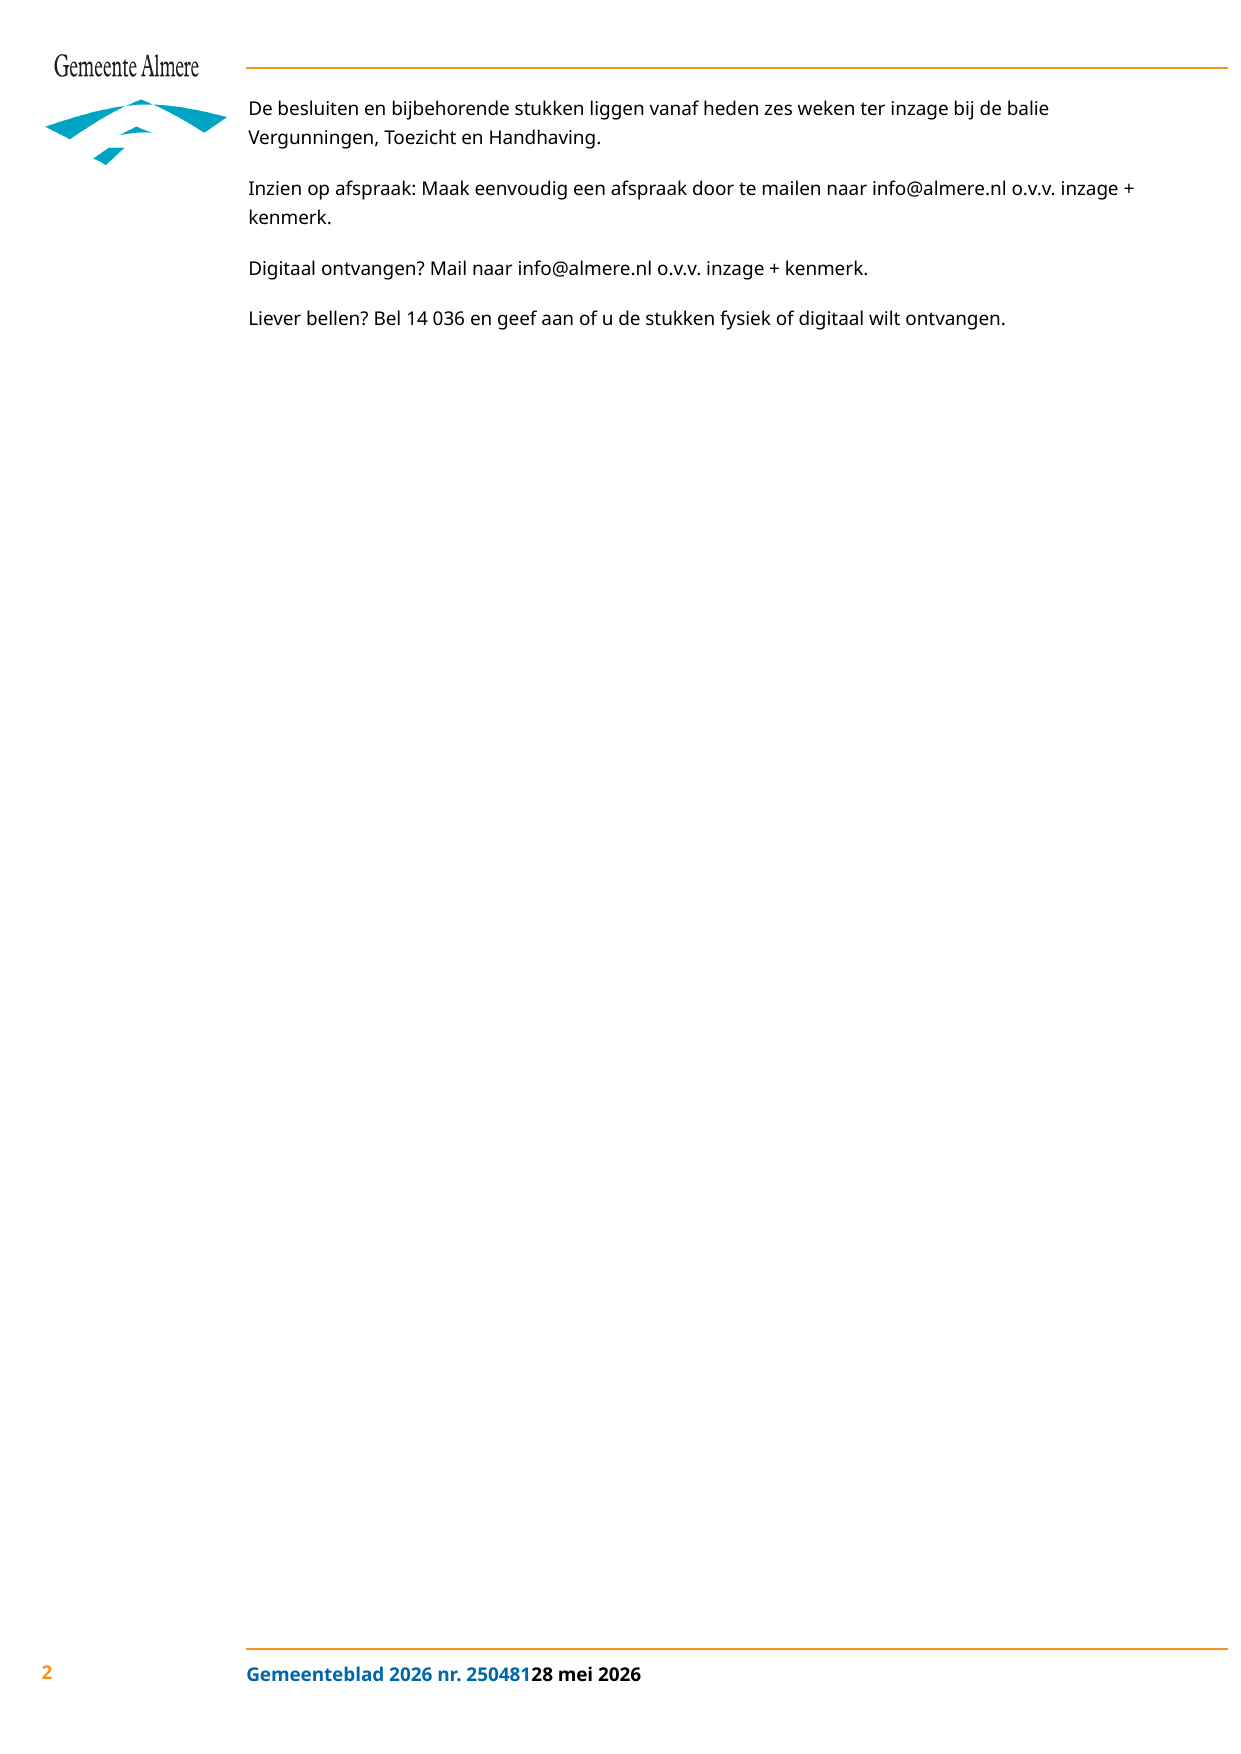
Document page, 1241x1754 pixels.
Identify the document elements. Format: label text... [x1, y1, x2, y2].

picture [41, 47, 231, 172]
text De besluiten en bijbehorende stukken liggen vanaf heden zes weken ter inzage bij de balie Vergunningen, Toezicht en Handhaving. [248, 95, 1152, 150]
text Liever bellen? Bel 14 036 en geef aan of u de stukken fysiek of digitaal wilt ontvangen. [248, 305, 1152, 331]
text Digitaal ontvangen? Mail naar info@almere.nl o.v.v. inzage + kenmerk. [248, 255, 1152, 281]
text Inzien op afspraak: Maak eenvoudig een afspraak door te mailen naar info@almere.nl o.v.v. inzage + kenmerk. [248, 175, 1152, 230]
